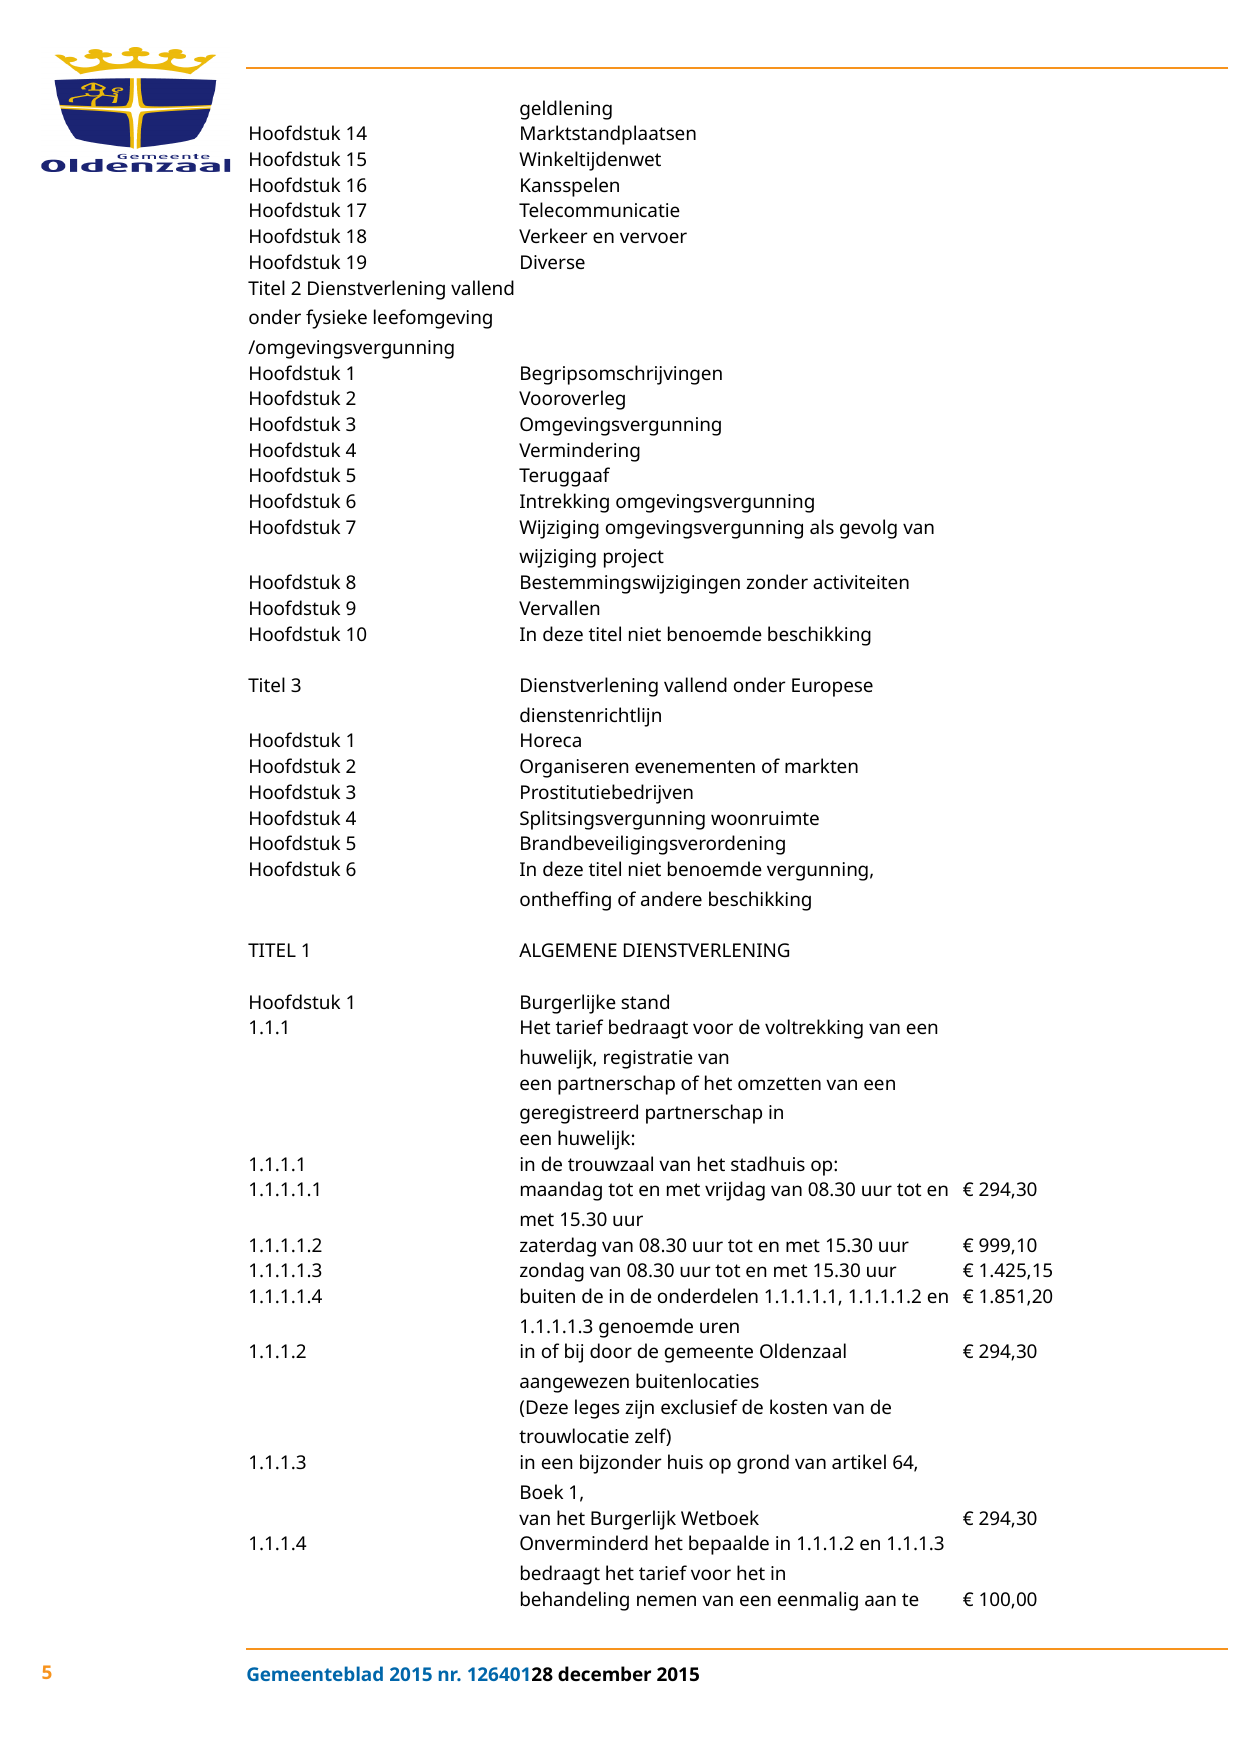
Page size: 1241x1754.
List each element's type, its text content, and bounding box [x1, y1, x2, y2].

table_cell Brandbeveiligingsverordening [519, 831, 963, 856]
table_cell in of bij door de gemeente Oldenzaal aangewezen buitenlocaties [519, 1339, 963, 1394]
table_cell Vermindering [519, 437, 963, 463]
table_cell [963, 621, 1152, 647]
table_cell Hoofdstuk 6 [248, 489, 519, 514]
table_cell Hoofdstuk 9 [248, 595, 519, 621]
table_cell Hoofdstuk 1 [248, 360, 519, 386]
table_cell Hoofdstuk 16 [248, 172, 519, 198]
table_cell (Deze leges zijn exclusief de kosten van de trouwlocatie zelf) [519, 1394, 963, 1449]
table_cell 1.1.1.1.4 [248, 1284, 519, 1339]
table_cell Prostitutiebedrijven [519, 779, 963, 805]
table_cell [963, 172, 1152, 198]
table_cell [963, 386, 1152, 411]
table_cell zaterdag van 08.30 uur tot en met 15.30 uur [519, 1232, 963, 1258]
table_cell [963, 647, 1152, 672]
table_cell [248, 1586, 519, 1611]
table_cell 1.1.1.1.1 [248, 1177, 519, 1232]
table_cell Marktstandplaatsen [519, 121, 963, 146]
table_cell Intrekking omgevingsvergunning [519, 489, 963, 514]
table_cell [963, 570, 1152, 595]
table_cell [248, 95, 519, 121]
table_cell Hoofdstuk 8 [248, 570, 519, 595]
table_cell [248, 647, 519, 672]
table_cell [248, 963, 519, 989]
table_cell € 294,30 [963, 1505, 1152, 1530]
table_cell [248, 1505, 519, 1530]
table_cell [963, 1015, 1152, 1070]
table_cell [963, 754, 1152, 779]
table_cell Hoofdstuk 5 [248, 463, 519, 488]
table_cell zondag van 08.30 uur tot en met 15.30 uur [519, 1258, 963, 1283]
table_cell Hoofdstuk 1 [248, 989, 519, 1014]
table_cell Organiseren evenementen of markten [519, 754, 963, 779]
table_cell [248, 912, 519, 937]
table_cell een huwelijk: [519, 1125, 963, 1151]
table_cell [963, 1530, 1152, 1586]
table_cell € 100,00 [963, 1586, 1152, 1611]
table_cell 1.1.1.1.3 [248, 1258, 519, 1283]
table_cell [963, 595, 1152, 621]
table_cell € 294,30 [963, 1177, 1152, 1232]
table_cell Titel 3 [248, 673, 519, 728]
table_cell [963, 198, 1152, 223]
table_cell Horeca [519, 728, 963, 753]
table_cell [963, 938, 1152, 963]
table_cell € 1.425,15 [963, 1258, 1152, 1283]
table_cell Telecommunicatie [519, 198, 963, 223]
table_cell Titel 2 Dienstverlening vallend onder fysieke leefomgeving /omgevingsvergunning [248, 275, 519, 360]
table_cell [963, 856, 1152, 912]
table_cell [963, 411, 1152, 437]
table_cell Begripsomschrijvingen [519, 360, 963, 386]
table_cell een partnerschap of het omzetten van een geregistreerd partnerschap in [519, 1070, 963, 1125]
table_cell [963, 1151, 1152, 1177]
table_cell 1.1.1.3 [248, 1449, 519, 1505]
table_cell Kansspelen [519, 172, 963, 198]
table_cell € 1.851,20 [963, 1284, 1152, 1339]
table_cell € 294,30 [963, 1339, 1152, 1394]
table_cell [963, 779, 1152, 805]
table_cell [963, 989, 1152, 1014]
table_cell 1.1.1 [248, 1015, 519, 1070]
table_cell Hoofdstuk 6 [248, 856, 519, 912]
table_cell Hoofdstuk 17 [248, 198, 519, 223]
table_cell [963, 121, 1152, 146]
table_cell [963, 963, 1152, 989]
table_cell [963, 831, 1152, 856]
table_cell in de trouwzaal van het stadhuis op: [519, 1151, 963, 1177]
table_cell [963, 805, 1152, 831]
table_cell buiten de in de onderdelen 1.1.1.1.1, 1.1.1.1.2 en 1.1.1.1.3 genoemde uren [519, 1284, 963, 1339]
table_cell Verkeer en vervoer [519, 224, 963, 249]
table_cell behandeling nemen van een eenmalig aan te [519, 1586, 963, 1611]
table_cell geldlening [519, 95, 963, 121]
table_cell [963, 224, 1152, 249]
table_cell [248, 1070, 519, 1125]
table_cell Omgevingsvergunning [519, 411, 963, 437]
table_cell 1.1.1.2 [248, 1339, 519, 1394]
table_cell Burgerlijke stand [519, 989, 963, 1014]
table_cell [519, 275, 963, 360]
table_cell Hoofdstuk 18 [248, 224, 519, 249]
table_cell [248, 1394, 519, 1449]
table_cell [963, 489, 1152, 514]
table_cell Dienstverlening vallend onder Europese dienstenrichtlijn [519, 673, 963, 728]
table_cell 1.1.1.1.2 [248, 1232, 519, 1258]
table_cell [963, 1125, 1152, 1151]
table_cell Hoofdstuk 15 [248, 146, 519, 172]
table_cell In deze titel niet benoemde beschikking [519, 621, 963, 647]
table_cell Vervallen [519, 595, 963, 621]
table_cell Hoofdstuk 2 [248, 386, 519, 411]
table_cell [963, 1449, 1152, 1505]
table_cell € 999,10 [963, 1232, 1152, 1258]
table_cell [519, 963, 963, 989]
table_cell Hoofdstuk 4 [248, 437, 519, 463]
table_cell maandag tot en met vrijdag van 08.30 uur tot en met 15.30 uur [519, 1177, 963, 1232]
table_cell Hoofdstuk 7 [248, 514, 519, 569]
table_cell [963, 249, 1152, 275]
table_cell TITEL 1 [248, 938, 519, 963]
table_cell Teruggaaf [519, 463, 963, 488]
table_cell [963, 95, 1152, 121]
table_cell Hoofdstuk 10 [248, 621, 519, 647]
table_cell Hoofdstuk 3 [248, 411, 519, 437]
table_cell [963, 1070, 1152, 1125]
table_cell Hoofdstuk 2 [248, 754, 519, 779]
table_cell [519, 912, 963, 937]
table_cell [963, 360, 1152, 386]
table_cell Bestemmingswijzigingen zonder activiteiten [519, 570, 963, 595]
table_cell [519, 647, 963, 672]
table_cell [963, 912, 1152, 937]
table_cell In deze titel niet benoemde vergunning, ontheffing of andere beschikking [519, 856, 963, 912]
picture [41, 47, 231, 172]
table_cell Hoofdstuk 14 [248, 121, 519, 146]
table_cell Splitsingsvergunning woonruimte [519, 805, 963, 831]
table_cell van het Burgerlijk Wetboek [519, 1505, 963, 1530]
table_cell Hoofdstuk 4 [248, 805, 519, 831]
table_cell in een bijzonder huis op grond van artikel 64, Boek 1, [519, 1449, 963, 1505]
table_cell [963, 463, 1152, 488]
table_cell Wijziging omgevingsvergunning als gevolg van wijziging project [519, 514, 963, 569]
table_cell [963, 673, 1152, 728]
table_cell Onverminderd het bepaalde in 1.1.1.2 en 1.1.1.3 bedraagt het tarief voor het in [519, 1530, 963, 1586]
table_cell Hoofdstuk 19 [248, 249, 519, 275]
table_cell 1.1.1.1 [248, 1151, 519, 1177]
table_cell [963, 514, 1152, 569]
table_cell [963, 728, 1152, 753]
table_cell Hoofdstuk 5 [248, 831, 519, 856]
table_cell Vooroverleg [519, 386, 963, 411]
table_cell [963, 437, 1152, 463]
table_cell Diverse [519, 249, 963, 275]
table_cell ALGEMENE DIENSTVERLENING [519, 938, 963, 963]
table_cell [248, 1125, 519, 1151]
table_cell Winkeltijdenwet [519, 146, 963, 172]
table_cell [963, 1394, 1152, 1449]
table_cell Het tarief bedraagt voor de voltrekking van een huwelijk, registratie van [519, 1015, 963, 1070]
table_cell 1.1.1.4 [248, 1530, 519, 1586]
table_cell [963, 275, 1152, 360]
table_cell Hoofdstuk 3 [248, 779, 519, 805]
table_cell Hoofdstuk 1 [248, 728, 519, 753]
table_cell [963, 146, 1152, 172]
